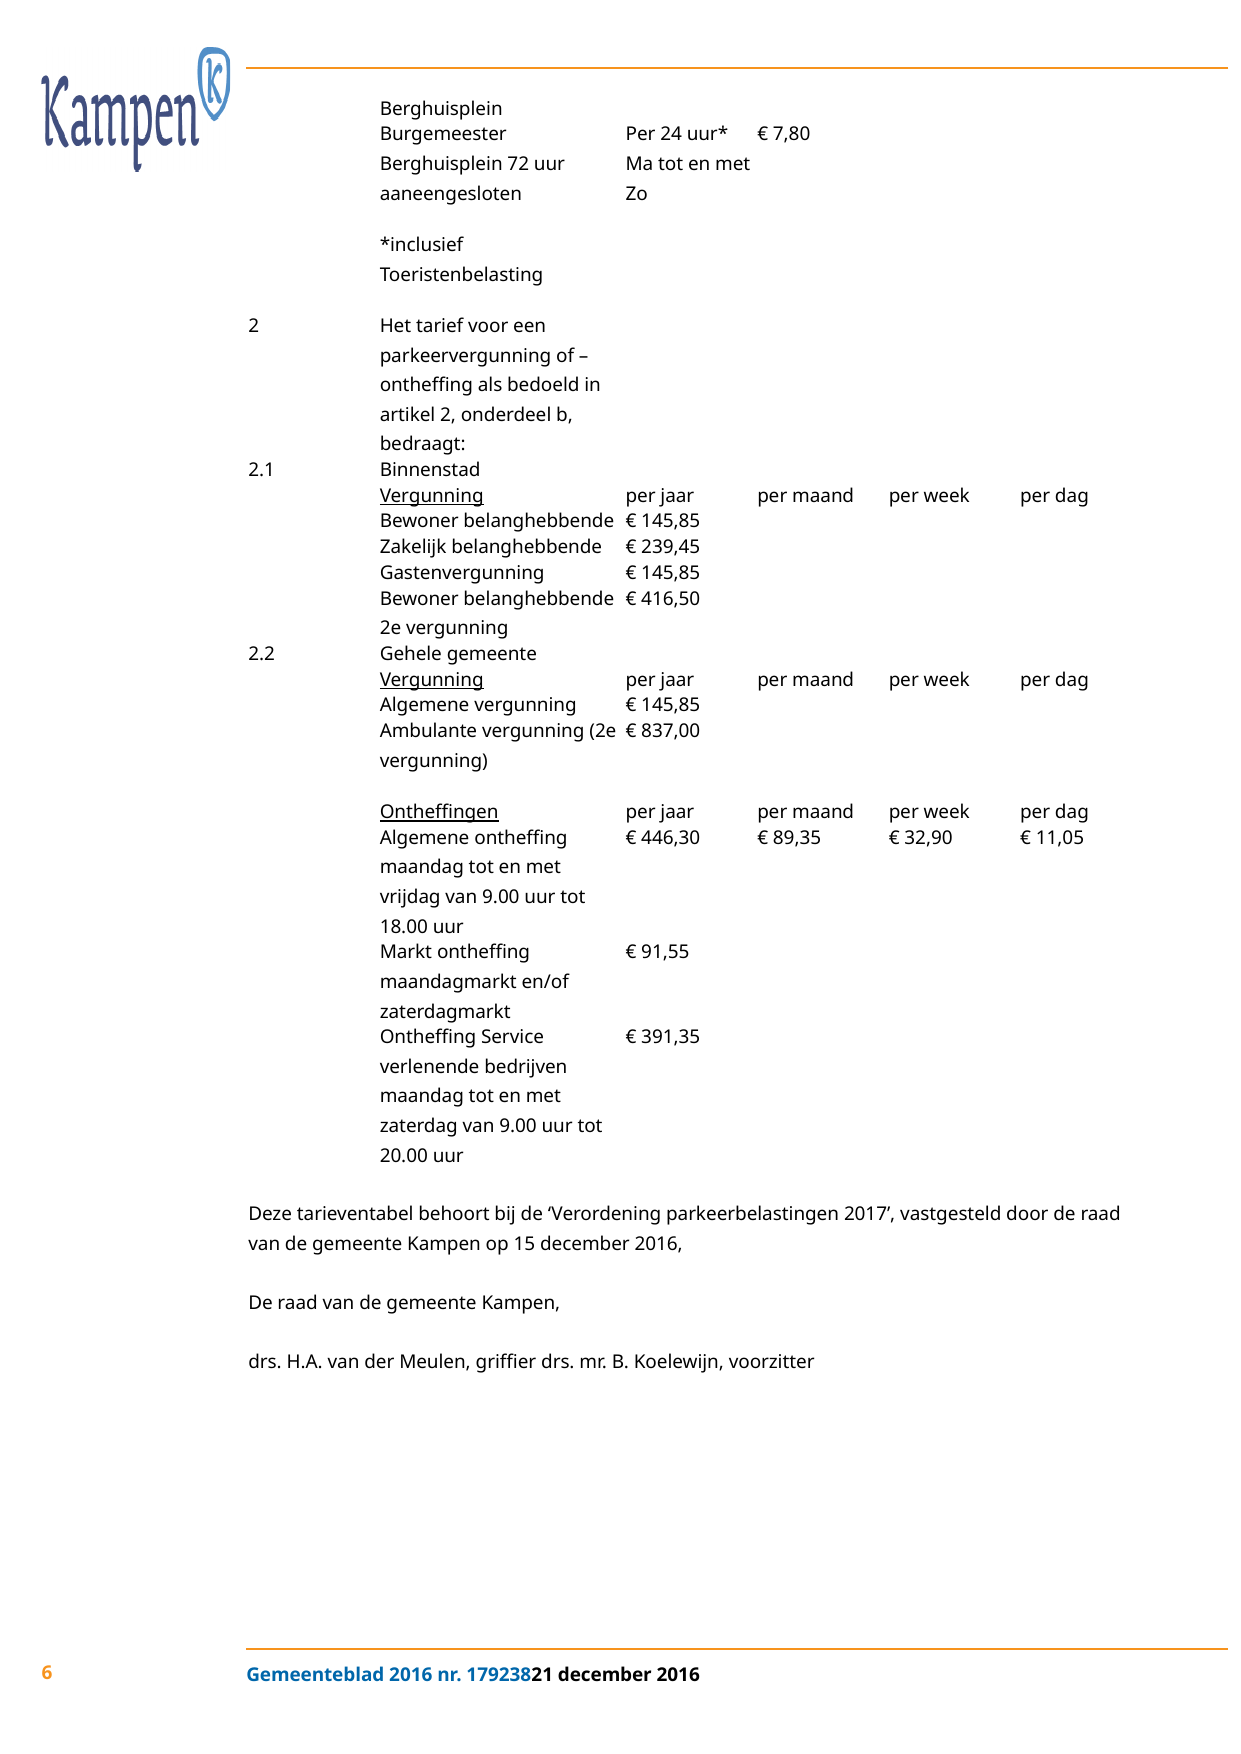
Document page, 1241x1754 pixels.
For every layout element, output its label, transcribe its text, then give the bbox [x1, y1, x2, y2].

table_cell [757, 312, 888, 456]
table_cell Bewoner belanghebbende [380, 508, 625, 533]
table_cell per week [889, 799, 1020, 824]
table_cell [625, 286, 757, 312]
table_cell [248, 121, 379, 205]
table_cell [248, 508, 379, 533]
table_cell *inclusief Toeristenbelasting [380, 231, 625, 286]
table_cell [248, 95, 379, 121]
table_cell Algemene ontheffing maandag tot en met vrijdag van 9.00 uur tot 18.00 uur [380, 824, 625, 939]
table_cell Markt ontheffing maandagmarkt en/of zaterdagmarkt [380, 939, 625, 1023]
table_cell [889, 312, 1020, 456]
table_cell [889, 559, 1020, 585]
table_cell € 32,90 [889, 824, 1020, 939]
table_cell [625, 312, 757, 456]
table_cell [889, 939, 1020, 1023]
table_cell per week [889, 482, 1020, 508]
table_cell Gastenvergunning [380, 559, 625, 585]
text drs. H.A. van der Meulen, griffier drs. mr. B. Koelewijn, voorzitter [248, 1348, 1152, 1374]
table_cell [757, 205, 888, 231]
table_cell 2.2 [248, 640, 379, 666]
table_cell [757, 585, 888, 640]
table_cell [625, 205, 757, 231]
table_cell [1020, 534, 1152, 559]
table_cell [757, 534, 888, 559]
table_cell [889, 95, 1020, 121]
table_cell [248, 666, 379, 692]
table_cell [248, 559, 379, 585]
table_cell € 145,85 [625, 692, 757, 717]
table_cell [1020, 640, 1152, 666]
table_cell Berghuisplein [380, 95, 625, 121]
table_cell [757, 95, 888, 121]
table_cell [380, 205, 625, 231]
table_cell [380, 286, 625, 312]
table_cell [1020, 692, 1152, 717]
table_cell [1020, 456, 1152, 482]
table_cell € 239,45 [625, 534, 757, 559]
table_cell Zakelijk belanghebbende [380, 534, 625, 559]
table_cell [757, 640, 888, 666]
table_cell [889, 585, 1020, 640]
table_cell [757, 939, 888, 1023]
table_cell [889, 1024, 1020, 1168]
table_cell [757, 692, 888, 717]
table_cell € 416,50 [625, 585, 757, 640]
table_cell [757, 773, 888, 798]
table_cell Vergunning [380, 666, 625, 692]
table_cell Ontheffing Service verlenende bedrijven maandag tot en met zaterdag van 9.00 uur tot 20.00 uur [380, 1024, 625, 1168]
table_cell Gehele gemeente [380, 640, 625, 666]
table_cell [889, 456, 1020, 482]
table_cell [625, 456, 757, 482]
table_cell Vergunning [380, 482, 625, 508]
table_cell per jaar [625, 799, 757, 824]
table_cell per dag [1020, 666, 1152, 692]
table_cell [757, 1024, 888, 1168]
table_cell [1020, 312, 1152, 456]
table_cell [889, 718, 1020, 773]
table_cell 2 [248, 312, 379, 456]
table_cell Burgemeester Berghuisplein 72 uur aaneengesloten [380, 121, 625, 205]
table_cell [248, 286, 379, 312]
table_cell [248, 231, 379, 286]
table_cell [1020, 1024, 1152, 1168]
table_cell [1020, 585, 1152, 640]
table_cell [248, 824, 379, 939]
table_cell [757, 286, 888, 312]
table_cell [1020, 559, 1152, 585]
table_cell per week [889, 666, 1020, 692]
table_cell € 89,35 [757, 824, 888, 939]
table_cell Ambulante vergunning (2e vergunning) [380, 718, 625, 773]
table_cell [757, 718, 888, 773]
table_cell [380, 773, 625, 798]
table_cell € 446,30 [625, 824, 757, 939]
table_cell [889, 231, 1020, 286]
table_cell per maand [757, 799, 888, 824]
table_cell [1020, 773, 1152, 798]
table_cell Bewoner belanghebbende 2e vergunning [380, 585, 625, 640]
table_cell [757, 559, 888, 585]
table_cell [1020, 205, 1152, 231]
table_cell per jaar [625, 482, 757, 508]
table_cell per dag [1020, 482, 1152, 508]
table_cell [889, 773, 1020, 798]
table_cell Algemene vergunning [380, 692, 625, 717]
table_cell € 7,80 [757, 121, 888, 205]
table_cell [1020, 121, 1152, 205]
table_cell Het tarief voor een parkeervergunning of –ontheffing als bedoeld in artikel 2, onderdeel b, bedraagt: [380, 312, 625, 456]
table_cell [1020, 508, 1152, 533]
table_cell [248, 1024, 379, 1168]
table_cell [248, 773, 379, 798]
table_cell Binnenstad [380, 456, 625, 482]
table_cell [248, 718, 379, 773]
table_cell [889, 692, 1020, 717]
table_cell [248, 205, 379, 231]
table_cell [248, 482, 379, 508]
table_cell per dag [1020, 799, 1152, 824]
table_cell per jaar [625, 666, 757, 692]
table_cell [1020, 939, 1152, 1023]
text De raad van de gemeente Kampen, [248, 1289, 1152, 1315]
table_cell [248, 799, 379, 824]
table_cell [625, 95, 757, 121]
table_cell Per 24 uur* Ma tot en met Zo [625, 121, 757, 205]
text Deze tarieventabel behoort bij de ‘Verordening parkeerbelastingen 2017’, vastgesteld door de raad van de gemeente Kampen op 15 december 2016, [248, 1200, 1152, 1256]
table_cell [1020, 718, 1152, 773]
table_cell € 91,55 [625, 939, 757, 1023]
table_cell [248, 534, 379, 559]
table_cell per maand [757, 666, 888, 692]
table_cell [757, 508, 888, 533]
table_cell € 391,35 [625, 1024, 757, 1168]
table_cell [248, 692, 379, 717]
table_cell [248, 585, 379, 640]
table_cell [757, 456, 888, 482]
table_cell € 145,85 [625, 559, 757, 585]
table_cell [889, 508, 1020, 533]
picture [41, 47, 231, 172]
table_cell Ontheffingen [380, 799, 625, 824]
table_cell [625, 640, 757, 666]
table_cell [625, 231, 757, 286]
table_cell [889, 205, 1020, 231]
table_cell [248, 939, 379, 1023]
table_cell per maand [757, 482, 888, 508]
table_cell [1020, 286, 1152, 312]
table_cell 2.1 [248, 456, 379, 482]
table_cell [889, 534, 1020, 559]
table_cell € 837,00 [625, 718, 757, 773]
table_cell € 145,85 [625, 508, 757, 533]
table_cell [625, 773, 757, 798]
table_cell € 11,05 [1020, 824, 1152, 939]
table_cell [889, 286, 1020, 312]
table_cell [1020, 95, 1152, 121]
table_cell [757, 231, 888, 286]
table_cell [889, 640, 1020, 666]
table_cell [889, 121, 1020, 205]
table_cell [1020, 231, 1152, 286]
